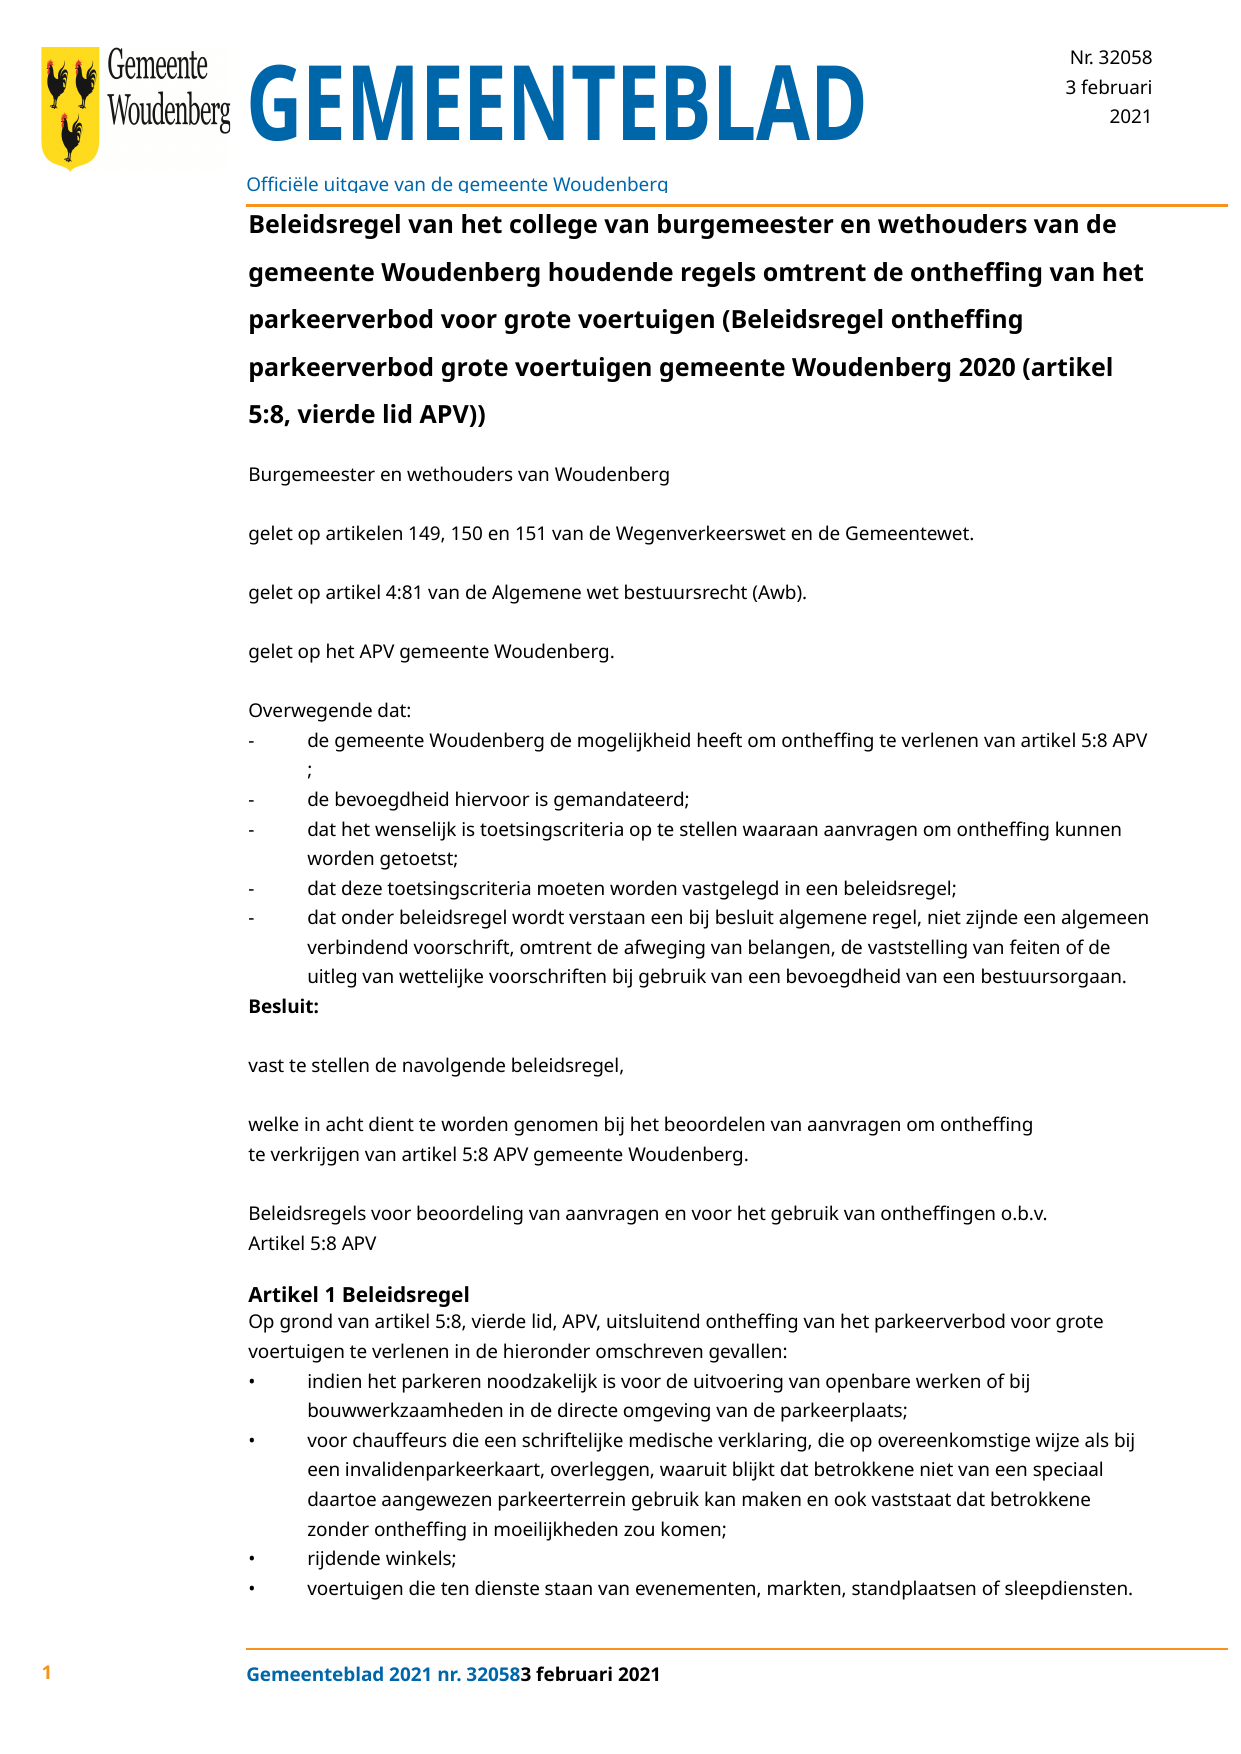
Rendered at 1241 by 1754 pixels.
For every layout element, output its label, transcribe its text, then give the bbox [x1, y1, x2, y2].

text Burgemeester en wethouders van Woudenberg [248, 461, 1152, 486]
text te verkrijgen van artikel 5:8 APV gemeente Woudenberg. [248, 1141, 1152, 1167]
text Artikel 5:8 APV [248, 1230, 1152, 1256]
text gelet op artikelen 149, 150 en 151 van de Wegenverkeerswet en de Gemeentewet. [248, 520, 1152, 546]
picture [41, 47, 231, 172]
list de gemeente Woudenberg de mogelijkheid heeft om ontheffing te verlenen van artikel 5:8 APV ; [248, 727, 1152, 782]
list dat het wenselijk is toetsingscriteria op te stellen waaraan aanvragen om ontheffing kunnen worden getoetst; [248, 816, 1152, 871]
text vast te stellen de navolgende beleidsregel, [248, 1052, 1152, 1078]
text Beleidsregel van het college van burgemeester en wethouders van de gemeente Woudenberg houdende regels omtrent de ontheffing van het parkeerverbod voor grote voertuigen (Beleidsregel ontheffing parkeerverbod grote voertuigen gemeente Woudenberg 2020 (artikel 5:8, vierde lid APV)) [248, 207, 1152, 431]
text Op grond van artikel 5:8, vierde lid, APV, uitsluitend ontheffing van het parkeerverbod voor grote voertuigen te verlenen in de hieronder omschreven gevallen: [248, 1309, 1152, 1364]
list de bevoegdheid hiervoor is gemandateerd; [248, 786, 1152, 812]
list indien het parkeren noodzakelijk is voor de uitvoering van openbare werken of bij bouwwerkzaamheden in de directe omgeving van de parkeerplaats; [248, 1368, 1152, 1423]
text Overwegende dat: [248, 697, 1152, 723]
list voor chauffeurs die een schriftelijke medische verklaring, die op overeenkomstige wijze als bij een invalidenparkeerkaart, overleggen, waaruit blijkt dat betrokkene niet van een speciaal daartoe aangewezen parkeerterrein gebruik kan maken en ook vaststaat dat betrokkene zonder ontheffing in moeilijkheden zou komen; [248, 1427, 1152, 1542]
text Besluit: [248, 993, 1152, 1019]
list dat onder beleidsregel wordt verstaan een bij besluit algemene regel, niet zijnde een algemeen verbindend voorschrift, omtrent de afweging van belangen, de vaststelling van feiten of de uitleg van wettelijke voorschriften bij gebruik van een bevoegdheid van een bestuursorgaan. [248, 904, 1152, 989]
text Artikel 1 Beleidsregel [248, 1280, 1152, 1309]
list voertuigen die ten dienste staan van evenementen, markten, standplaatsen of sleepdiensten. [248, 1575, 1152, 1601]
list dat deze toetsingscriteria moeten worden vastgelegd in een beleidsregel; [248, 875, 1152, 901]
text Beleidsregels voor beoordeling van aanvragen en voor het gebruik van ontheffingen o.b.v. [248, 1200, 1152, 1226]
text gelet op artikel 4:81 van de Algemene wet bestuursrecht (Awb). [248, 579, 1152, 605]
text welke in acht dient te worden genomen bij het beoordelen van aanvragen om ontheffing [248, 1112, 1152, 1137]
text gelet op het APV gemeente Woudenberg. [248, 638, 1152, 664]
list rijdende winkels; [248, 1545, 1152, 1571]
